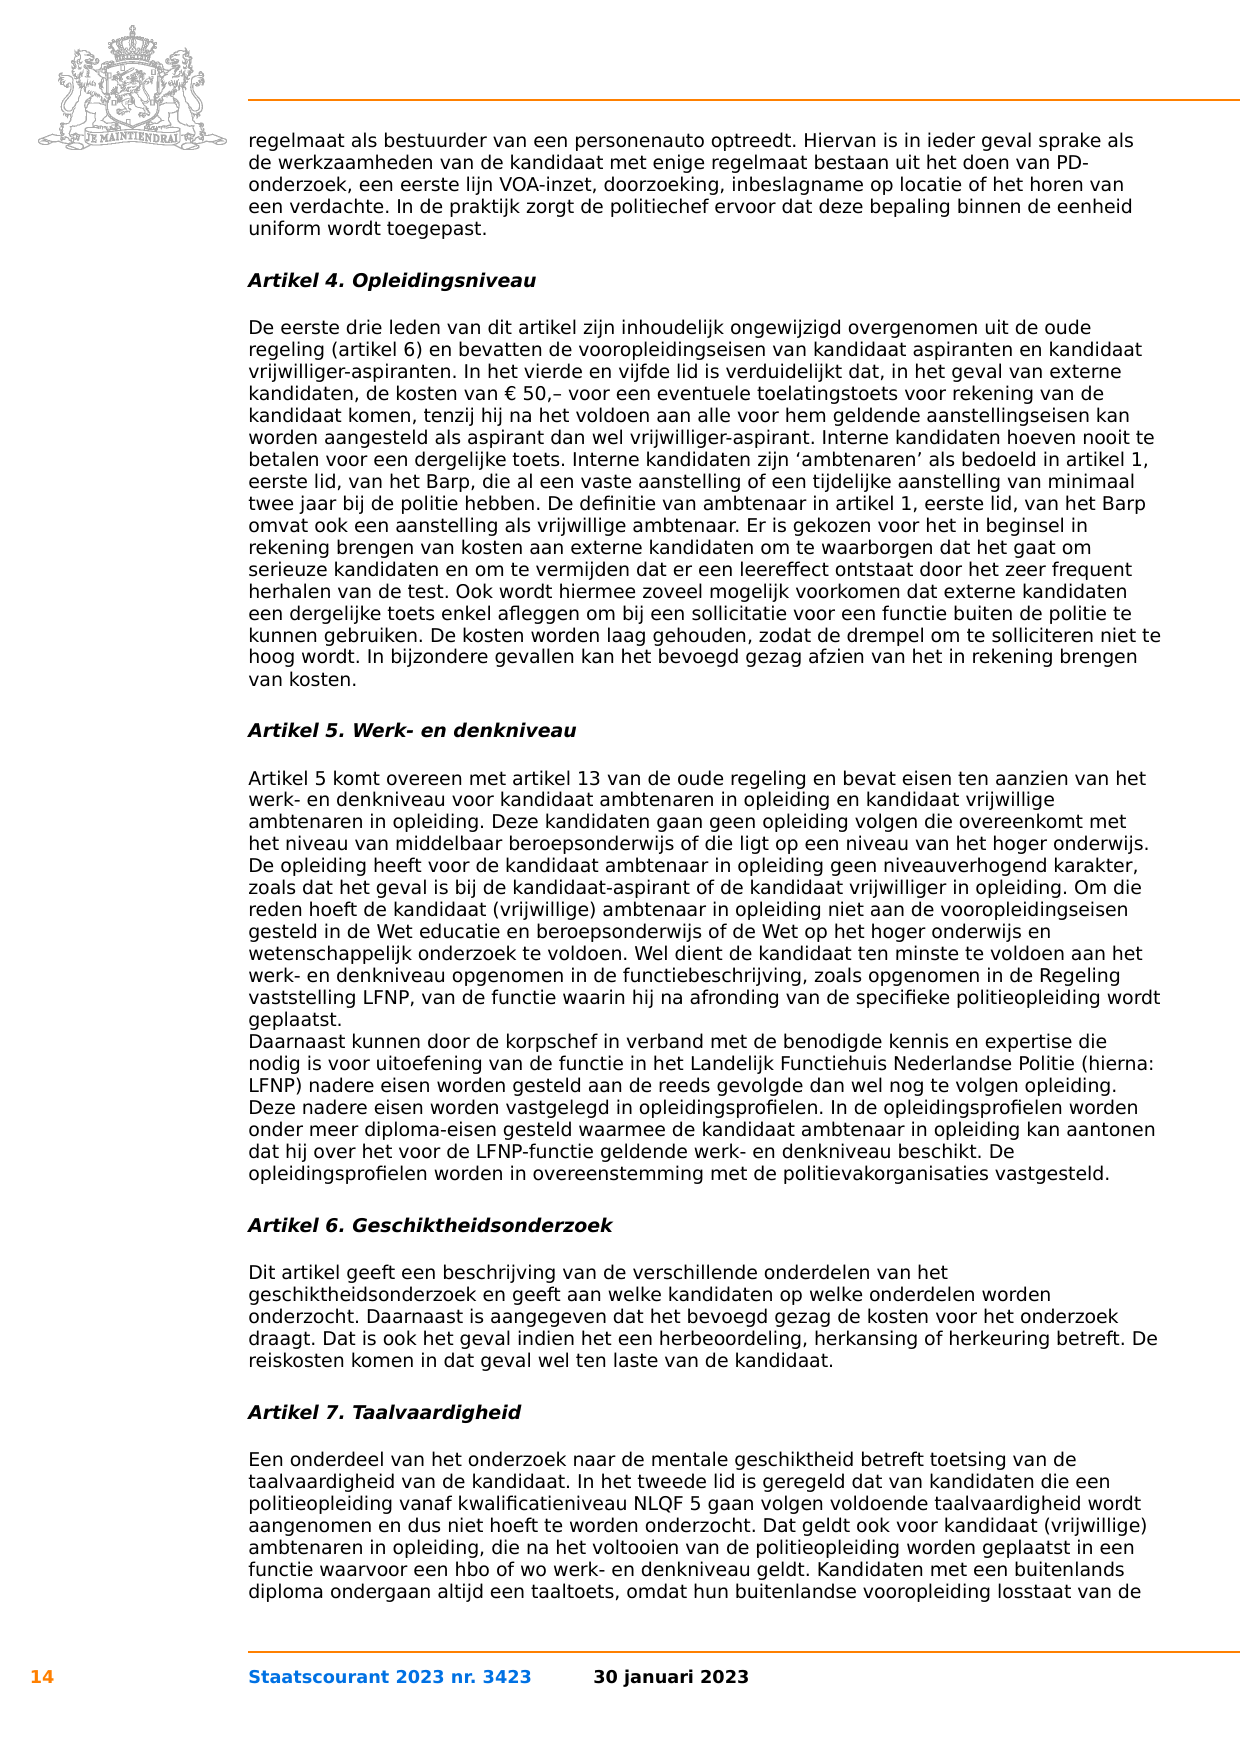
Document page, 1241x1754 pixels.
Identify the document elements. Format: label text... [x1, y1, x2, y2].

subtitle Artikel 6. Geschiktheidsonderzoek [248, 1215, 1163, 1237]
text De eerste drie leden van dit artikel zijn inhoudelijk ongewijzigd overgenomen uit de oude regeling (artikel 6) en bevatten de vooropleidingseisen van kandidaat aspiranten en kandidaat vrijwilliger-aspiranten. In het vierde en vijfde lid is verduidelijkt dat, in het geval van externe kandidaten, de kosten van € 50,– voor een eventuele toelatingstoets voor rekening van de kandidaat komen, tenzij hij na het voldoen aan alle voor hem geldende aanstellingseisen kan worden aangesteld als aspirant dan wel vrijwilliger-aspirant. Interne kandidaten hoeven nooit te betalen voor een dergelijke toets. Interne kandidaten zijn ‘ambtenaren’ als bedoeld in artikel 1, eerste lid, van het Barp, die al een vaste aanstelling of een tijdelijke aanstelling van minimaal twee jaar bij de politie hebben. De definitie van ambtenaar in artikel 1, eerste lid, van het Barp omvat ook een aanstelling als vrijwillige ambtenaar. Er is gekozen voor het in beginsel in rekening brengen van kosten aan externe kandidaten om te waarborgen dat het gaat om serieuze kandidaten en om te vermijden dat er een leereffect ontstaat door het zeer frequent herhalen van de test. Ook wordt hiermee zoveel mogelijk voorkomen dat externe kandidaten een dergelijke toets enkel afleggen om bij een sollicitatie voor een functie buiten de politie te kunnen gebruiken. De kosten worden laag gehouden, zodat de drempel om te solliciteren niet te hoog wordt. In bijzondere gevallen kan het bevoegd gezag afzien van het in rekening brengen van kosten. [248, 317, 1163, 690]
subtitle Artikel 5. Werk- en denkniveau [248, 720, 1163, 742]
text regelmaat als bestuurder van een personenauto optreedt. Hiervan is in ieder geval sprake als de werkzaamheden van de kandidaat met enige regelmaat bestaan uit het doen van PD-onderzoek, een eerste lijn VOA-inzet, doorzoeking, inbeslagname op locatie of het horen van een verdachte. In de praktijk zorgt de politiechef ervoor dat deze bepaling binnen de eenheid uniform wordt toegepast. [248, 130, 1163, 240]
picture [38, 25, 227, 150]
text Artikel 5 komt overeen met artikel 13 van de oude regeling en bevat eisen ten aanzien van het werk- en denkniveau voor kandidaat ambtenaren in opleiding en kandidaat vrijwillige ambtenaren in opleiding. Deze kandidaten gaan geen opleiding volgen die overeenkomt met het niveau van middelbaar beroepsonderwijs of die ligt op een niveau van het hoger onderwijs. De opleiding heeft voor de kandidaat ambtenaar in opleiding geen niveauverhogend karakter, zoals dat het geval is bij de kandidaat-aspirant of de kandidaat vrijwilliger in opleiding. Om die reden hoeft de kandidaat (vrijwillige) ambtenaar in opleiding niet aan de vooropleidingseisen gesteld in de Wet educatie en beroepsonderwijs of de Wet op het hoger onderwijs en wetenschappelijk onderzoek te voldoen. Wel dient de kandidaat ten minste te voldoen aan het werk- en denkniveau opgenomen in de functiebeschrijving, zoals opgenomen in de Regeling vaststelling LFNP, van de functie waarin hij na afronding van de specifieke politieopleiding wordt geplaatst. [248, 767, 1163, 1031]
text Daarnaast kunnen door de korpschef in verband met de benodigde kennis en expertise die nodig is voor uitoefening van de functie in het Landelijk Functiehuis Nederlandse Politie (hierna: LFNP) nadere eisen worden gesteld aan de reeds gevolgde dan wel nog te volgen opleiding. Deze nadere eisen worden vastgelegd in opleidingsprofielen. In de opleidingsprofielen worden onder meer diploma-eisen gesteld waarmee de kandidaat ambtenaar in opleiding kan aantonen dat hij over het voor de LFNP-functie geldende werk- en denkniveau beschikt. De opleidingsprofielen worden in overeenstemming met de politievakorganisaties vastgesteld. [248, 1031, 1163, 1185]
text Dit artikel geeft een beschrijving van de verschillende onderdelen van het geschiktheidsonderzoek en geeft aan welke kandidaten op welke onderdelen worden onderzocht. Daarnaast is aangegeven dat het bevoegd gezag de kosten voor het onderzoek draagt. Dat is ook het geval indien het een herbeoordeling, herkansing of herkeuring betreft. De reiskosten komen in dat geval wel ten laste van de kandidaat. [248, 1262, 1163, 1372]
text Een onderdeel van het onderzoek naar de mentale geschiktheid betreft toetsing van de taalvaardigheid van de kandidaat. In het tweede lid is geregeld dat van kandidaten die een politieopleiding vanaf kwalificatieniveau NLQF 5 gaan volgen voldoende taalvaardigheid wordt aangenomen en dus niet hoeft te worden onderzocht. Dat geldt ook voor kandidaat (vrijwillige) ambtenaren in opleiding, die na het voltooien van de politieopleiding worden geplaatst in een functie waarvoor een hbo of wo werk- en denkniveau geldt. Kandidaten met een buitenlands diploma ondergaan altijd een taaltoets, omdat hun buitenlandse vooropleiding losstaat van de [248, 1449, 1163, 1603]
subtitle Artikel 4. Opleidingsniveau [248, 270, 1163, 292]
subtitle Artikel 7. Taalvaardigheid [248, 1402, 1163, 1424]
